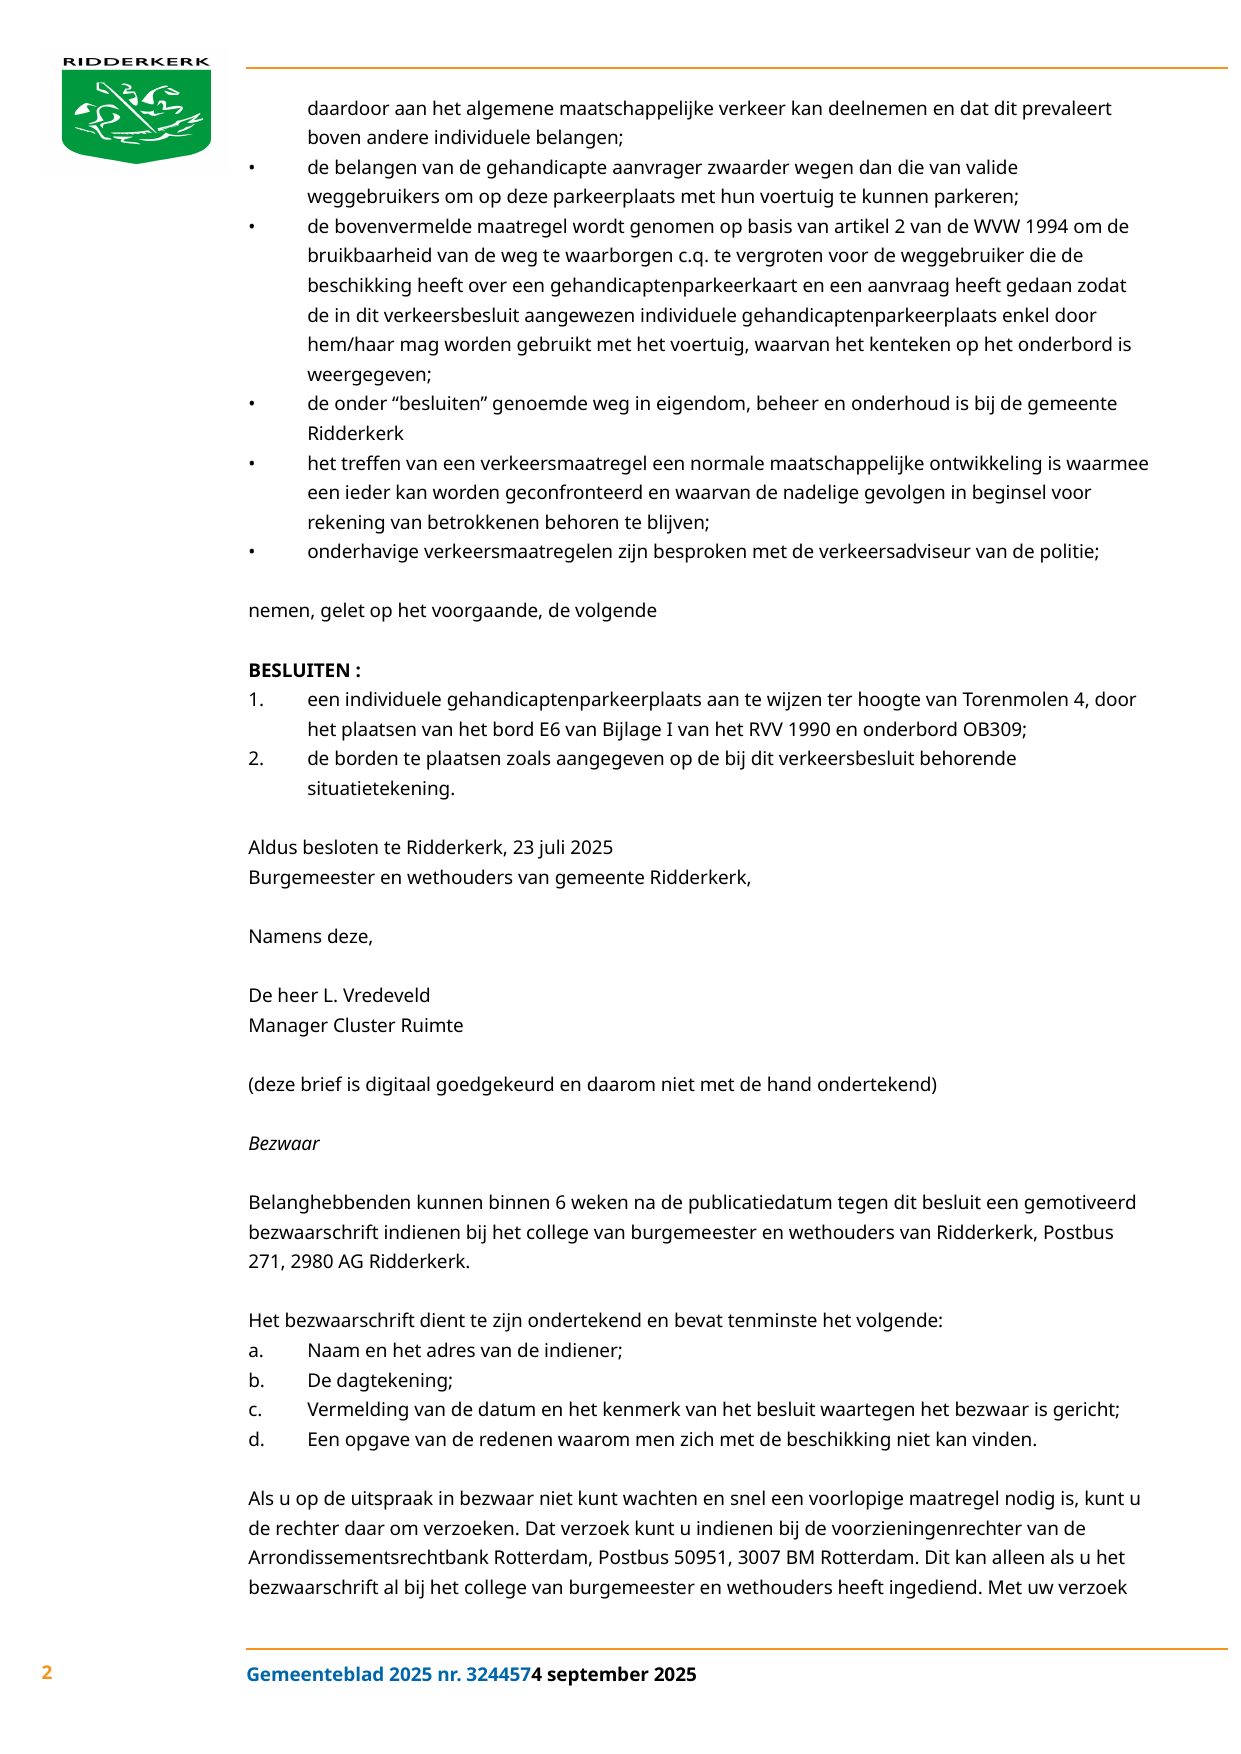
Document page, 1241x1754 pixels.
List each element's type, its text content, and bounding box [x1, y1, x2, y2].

text De heer L. Vredeveld [248, 982, 1152, 1008]
text Als u op de uitspraak in bezwaar niet kunt wachten en snel een voorlopige maatregel nodig is, kunt u de rechter daar om verzoeken. Dat verzoek kunt u indienen bij de voorzieningenrechter van de Arrondissementsrechtbank Rotterdam, Postbus 50951, 3007 BM Rotterdam. Dit kan alleen als u het bezwaarschrift al bij het college van burgemeester en wethouders heeft ingediend. Met uw verzoek [248, 1485, 1152, 1600]
list de bovenvermelde maatregel wordt genomen op basis van artikel 2 van de WVW 1994 om de bruikbaarheid van de weg te waarborgen c.q. te vergroten voor de weggebruiker die de beschikking heeft over een gehandicaptenparkeerkaart en een aanvraag heeft gedaan zodat de in dit verkeersbesluit aangewezen individuele gehandicaptenparkeerplaats enkel door hem/haar mag worden gebruikt met het voertuig, waarvan het kenteken op het onderbord is weergegeven; [248, 213, 1152, 387]
text Bezwaar [248, 1130, 1152, 1156]
list Een opgave van de redenen waarom men zich met de beschikking niet kan vinden. [248, 1426, 1152, 1452]
list Vermelding van de datum en het kenmerk van het besluit waartegen het bezwaar is gericht; [248, 1396, 1152, 1422]
text Burgemeester en wethouders van gemeente Ridderkerk, [248, 864, 1152, 890]
text nemen, gelet op het voorgaande, de volgende [248, 598, 1152, 623]
text Namens deze, [248, 923, 1152, 949]
list Naam en het adres van de indiener; [248, 1337, 1152, 1363]
list De dagtekening; [248, 1367, 1152, 1393]
list een individuele gehandicaptenparkeerplaats aan te wijzen ter hoogte van Torenmolen 4, door het plaatsen van het bord E6 van Bijlage I van het RVV 1990 en onderbord OB309; [248, 686, 1152, 742]
text (deze brief is digitaal goedgekeurd en daarom niet met de hand ondertekend) [248, 1071, 1152, 1097]
list de onder “besluiten” genoemde weg in eigendom, beheer en onderhoud is bij de gemeente Ridderkerk [248, 391, 1152, 446]
list onderhavige verkeersmaatregelen zijn besproken met de verkeersadviseur van de politie; [248, 538, 1152, 564]
picture [41, 47, 231, 172]
text Het bezwaarschrift dient te zijn ondertekend en bevat tenminste het volgende: [248, 1308, 1152, 1333]
text Aldus besloten te Ridderkerk, 23 juli 2025 [248, 834, 1152, 860]
text Manager Cluster Ruimte [248, 1012, 1152, 1038]
list de belangen van de gehandicapte aanvrager zwaarder wegen dan die van valide weggebruikers om op deze parkeerplaats met hun voertuig te kunnen parkeren; [248, 154, 1152, 209]
text Belanghebbenden kunnen binnen 6 weken na de publicatiedatum tegen dit besluit een gemotiveerd bezwaarschrift indienen bij het college van burgemeester en wethouders van Ridderkerk, Postbus 271, 2980 AG Ridderkerk. [248, 1189, 1152, 1274]
list daardoor aan het algemene maatschappelijke verkeer kan deelnemen en dat dit prevaleert boven andere individuele belangen; [248, 95, 1152, 150]
text BESLUITEN : [248, 657, 1152, 683]
list de borden te plaatsen zoals aangegeven op de bij dit verkeersbesluit behorende situatietekening. [248, 746, 1152, 801]
list het treffen van een verkeersmaatregel een normale maatschappelijke ontwikkeling is waarmee een ieder kan worden geconfronteerd en waarvan de nadelige gevolgen in beginsel voor rekening van betrokkenen behoren te blijven; [248, 450, 1152, 535]
